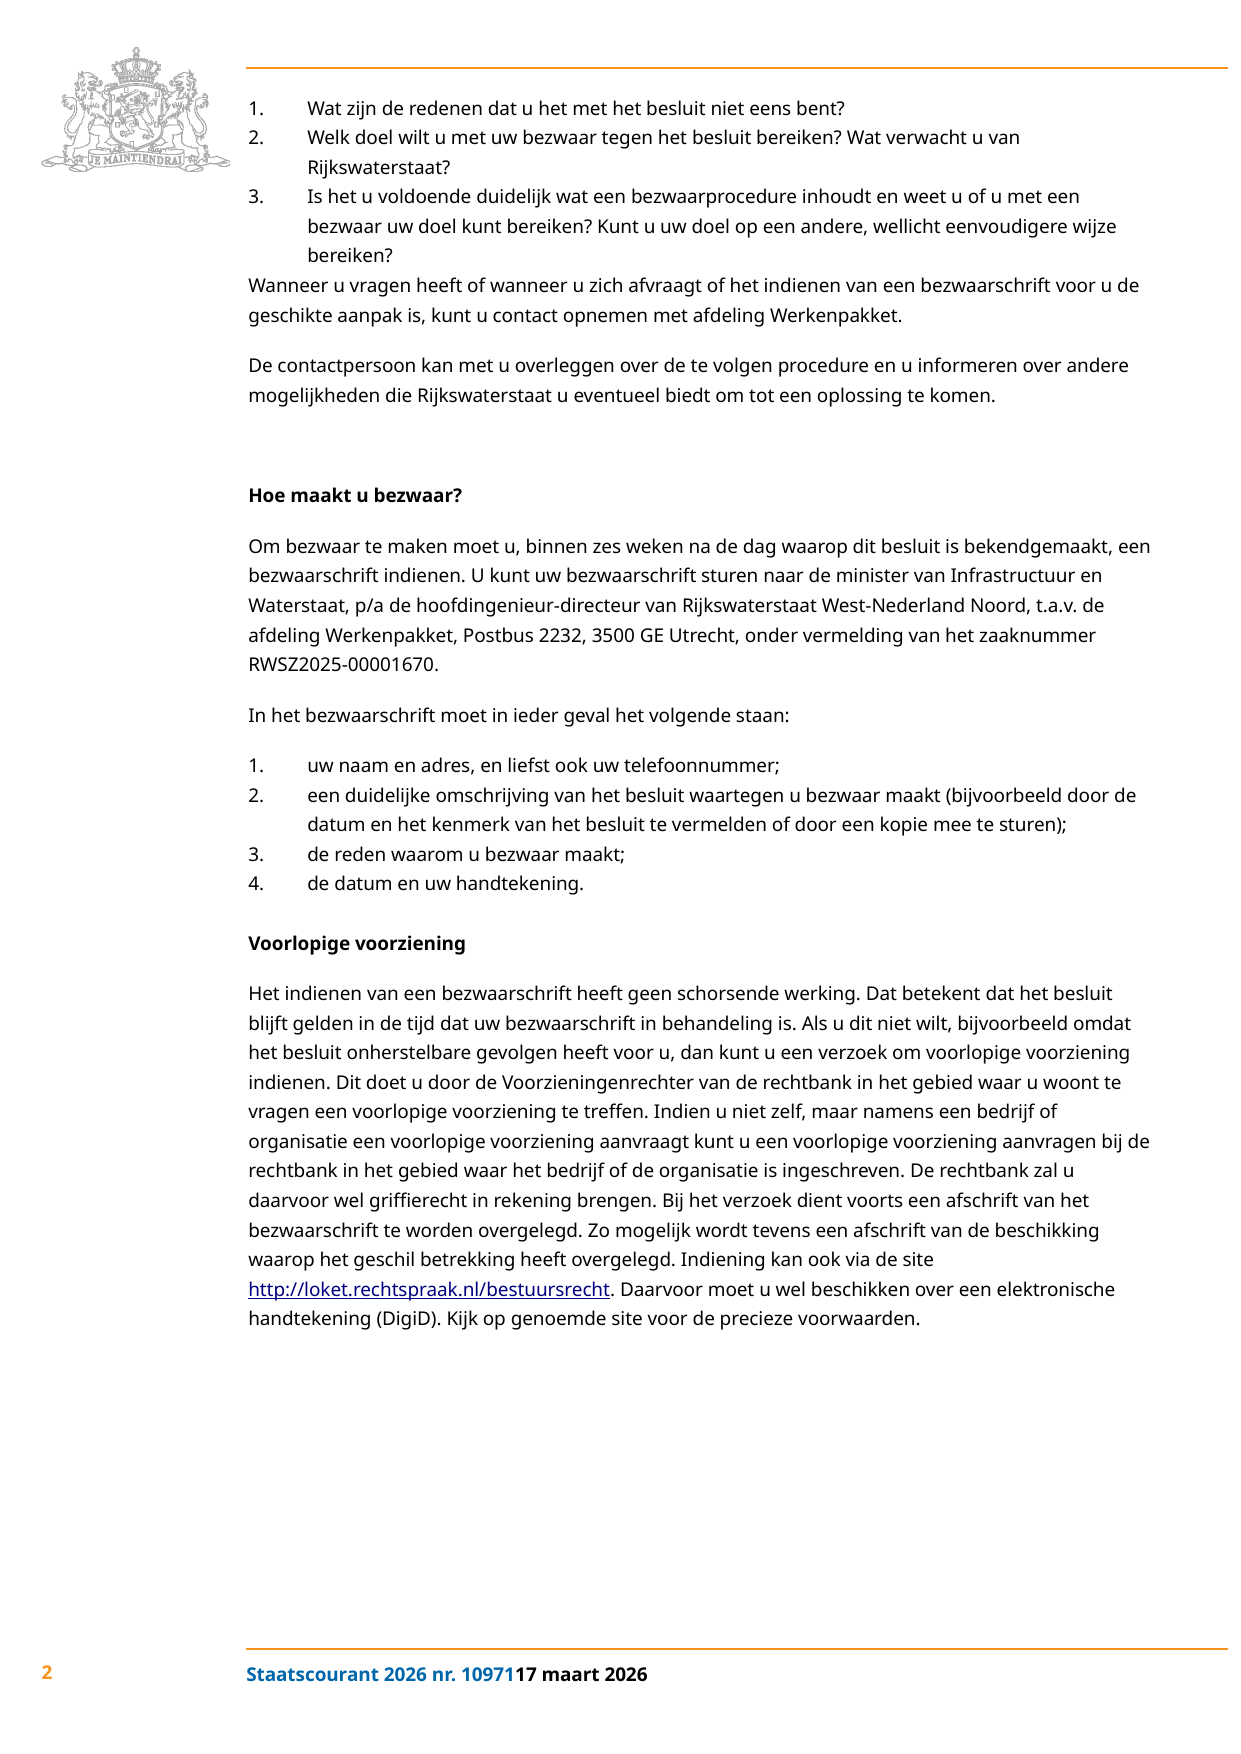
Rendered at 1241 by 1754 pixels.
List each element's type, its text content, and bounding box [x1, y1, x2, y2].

text Om bezwaar te maken moet u, binnen zes weken na de dag waarop dit besluit is bekendgemaakt, een bezwaarschrift indienen. U kunt uw bezwaarschrift sturen naar de minister van Infrastructuur en Waterstaat, p/a de hoofdingenieur-directeur van Rijkswaterstaat West-Nederland Noord, t.a.v. de afdeling Werkenpakket, Postbus 2232, 3500 GE Utrecht, onder vermelding van het zaaknummer RWSZ2025-00001670. [248, 533, 1152, 677]
picture [41, 47, 231, 172]
text Wanneer u vragen heeft of wanneer u zich afvraagt of het indienen van een bezwaarschrift voor u de geschikte aanpak is, kunt u contact opnemen met afdeling Werkenpakket. [248, 272, 1152, 328]
list de datum en uw handtekening. [248, 871, 1152, 896]
text Voorlopige voorziening [248, 930, 1152, 956]
list uw naam en adres, en liefst ook uw telefoonnummer; [248, 752, 1152, 778]
text De contactpersoon kan met u overleggen over de te volgen procedure en u informeren over andere mogelijkheden die Rijkswaterstaat u eventueel biedt om tot een oplossing te komen. [248, 352, 1152, 408]
list de reden waarom u bezwaar maakt; [248, 841, 1152, 867]
list Is het u voldoende duidelijk wat een bezwaarprocedure inhoudt en weet u of u met een bezwaar uw doel kunt bereiken? Kunt u uw doel op een andere, wellicht eenvoudigere wijze bereiken? [248, 183, 1152, 268]
list Welk doel wilt u met uw bezwaar tegen het besluit bereiken? Wat verwacht u van Rijkswaterstaat? [248, 124, 1152, 180]
list Wat zijn de redenen dat u het met het besluit niet eens bent? [248, 95, 1152, 121]
text Het indienen van een bezwaarschrift heeft geen schorsende werking. Dat betekent dat het besluit blijft gelden in de tijd dat uw bezwaarschrift in behandeling is. Als u dit niet wilt, bijvoorbeeld omdat het besluit onherstelbare gevolgen heeft voor u, dan kunt u een verzoek om voorlopige voorziening indienen. Dit doet u door de Voorzieningenrechter van de rechtbank in het gebied waar u woont te vragen een voorlopige voorziening te treffen. Indien u niet zelf, maar namens een bedrijf of organisatie een voorlopige voorziening aanvraagt kunt u een voorlopige voorziening aanvragen bij de rechtbank in het gebied waar het bedrijf of de organisatie is ingeschreven. De rechtbank zal u daarvoor wel griffierecht in rekening brengen. Bij het verzoek dient voorts een afschrift van het bezwaarschrift te worden overgelegd. Zo mogelijk wordt tevens een afschrift van de beschikking waarop het geschil betrekking heeft overgelegd. Indiening kan ook via de site http://loket.rechtspraak.nl/bestuursrecht. Daarvoor moet u wel beschikken over een elektronische handtekening (DigiD). Kijk op genoemde site voor de precieze voorwaarden. [248, 980, 1152, 1331]
text In het bezwaarschrift moet in ieder geval het volgende staan: [248, 702, 1152, 728]
text Hoe maakt u bezwaar? [248, 483, 1152, 508]
list een duidelijke omschrijving van het besluit waartegen u bezwaar maakt (bijvoorbeeld door de datum en het kenmerk van het besluit te vermelden of door een kopie mee te sturen); [248, 782, 1152, 837]
